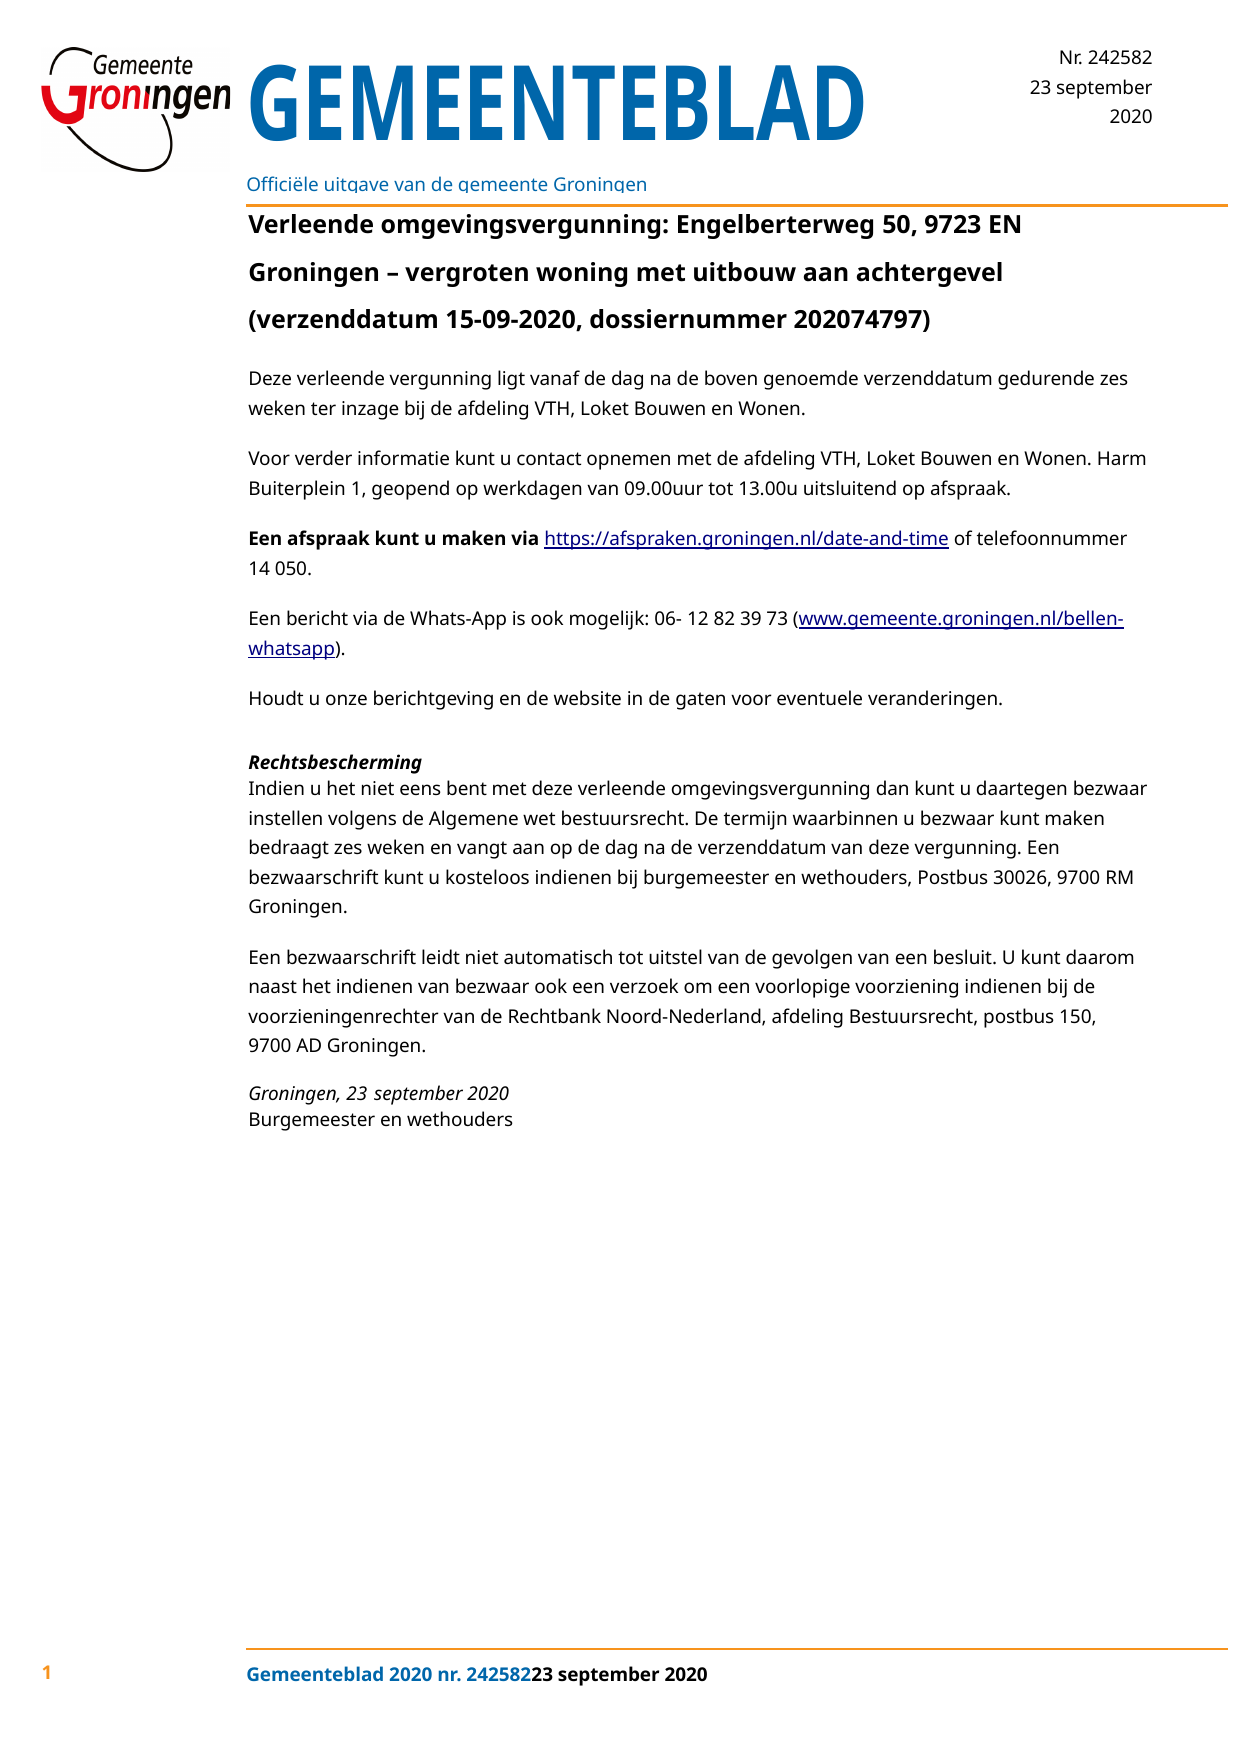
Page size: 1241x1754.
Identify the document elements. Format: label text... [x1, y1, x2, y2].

text Voor verder informatie kunt u contact opnemen met de afdeling VTH, Loket Bouwen en Wonen. Harm Buiterplein 1, geopend op werkdagen van 09.00uur tot 13.00u uitsluitend op afspraak. [248, 446, 1152, 501]
text Indien u het niet eens bent met deze verleende omgevingsvergunning dan kunt u daartegen bezwaar instellen volgens de Algemene wet bestuursrecht. De termijn waarbinnen u bezwaar kunt maken bedraagt zes weken en vangt aan op de dag na de verzenddatum van deze vergunning. Een bezwaarschrift kunt u kosteloos indienen bij burgemeester en wethouders, Postbus 30026, 9700 RM Groningen. [248, 775, 1152, 919]
text Verleende omgevingsvergunning: Engelberterweg 50, 9723 EN Groningen – vergroten woning met uitbouw aan achtergevel (verzenddatum 15-09-2020, dossiernummer 202074797) [248, 207, 1152, 336]
text Rechtsbescherming [248, 749, 1152, 775]
text Een bezwaarschrift leidt niet automatisch tot uitstel van de gevolgen van een besluit. U kunt daarom naast het indienen van bezwaar ook een verzoek om een voorlopige voorziening indienen bij de voorzieningenrechter van de Rechtbank Noord-Nederland, afdeling Bestuursrecht, postbus 150, 9700 AD Groningen. [248, 944, 1152, 1058]
text Houdt u onze berichtgeving en de website in de gaten voor eventuele veranderingen. [248, 686, 1152, 711]
text Burgemeester en wethouders [248, 1106, 1152, 1132]
text Een bericht via de Whats-App is ook mogelijk: 06- 12 82 39 73 (www.gemeente.groningen.nl/bellen-whatsapp). [248, 606, 1152, 661]
text Een afspraak kunt u maken via https://afspraken.groningen.nl/date-and-time of telefoonnummer 14 050. [248, 526, 1152, 581]
picture [41, 47, 231, 172]
text Deze verleende vergunning ligt vanaf de dag na de boven genoemde verzenddatum gedurende zes weken ter inzage bij de afdeling VTH, Loket Bouwen en Wonen. [248, 366, 1152, 421]
text Groningen, 23 september 2020 [248, 1081, 1152, 1106]
